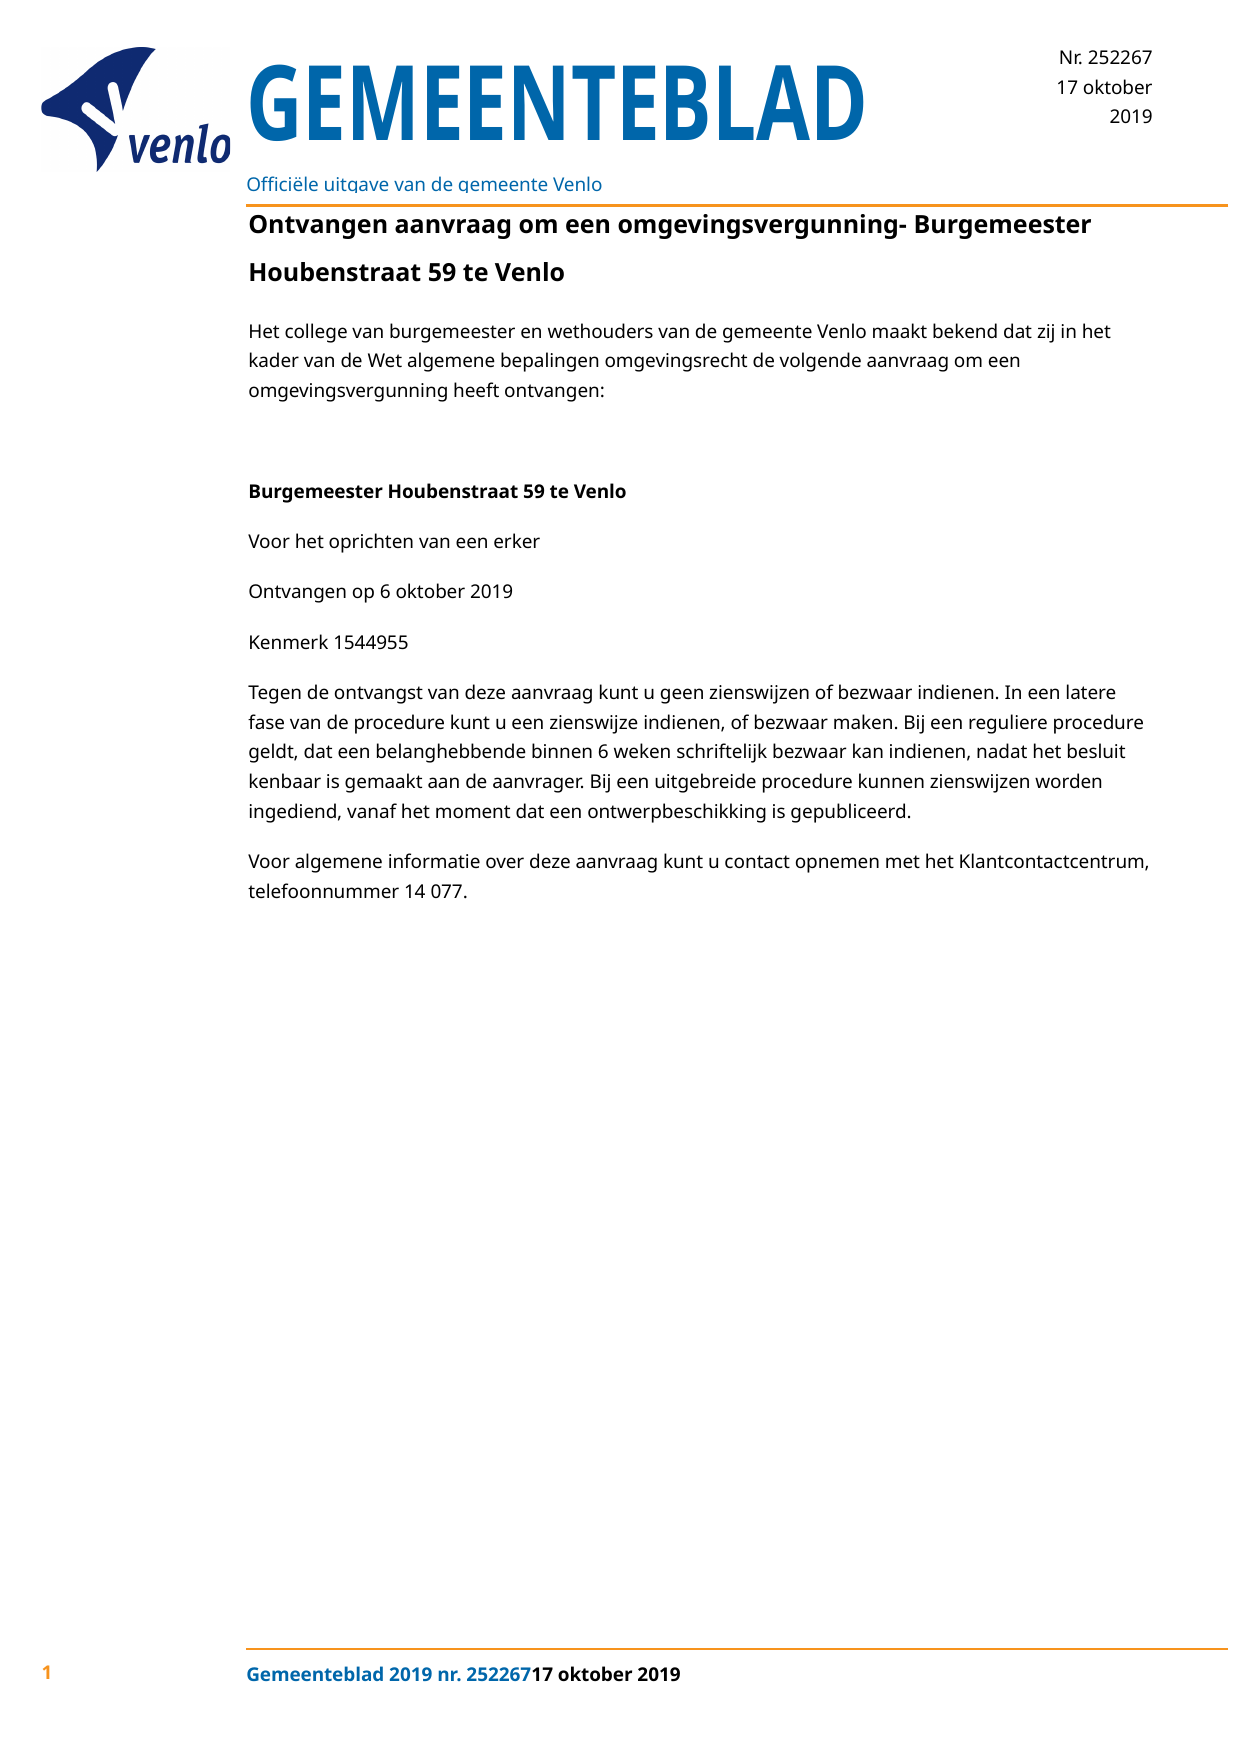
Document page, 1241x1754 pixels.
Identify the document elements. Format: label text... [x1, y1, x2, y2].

text Het college van burgemeester en wethouders van de gemeente Venlo maakt bekend dat zij in het kader van de Wet algemene bepalingen omgevingsrecht de volgende aanvraag om een omgevingsvergunning heeft ontvangen: [248, 318, 1152, 403]
text Tegen de ontvangst van deze aanvraag kunt u geen zienswijzen of bezwaar indienen. In een latere fase van de procedure kunt u een zienswijze indienen, of bezwaar maken. Bij een reguliere procedure geldt, dat een belanghebbende binnen 6 weken schriftelijk bezwaar kan indienen, nadat het besluit kenbaar is gemaakt aan de aanvrager. Bij een uitgebreide procedure kunnen zienswijzen worden ingediend, vanaf het moment dat een ontwerpbeschikking is gepubliceerd. [248, 679, 1152, 824]
text Ontvangen aanvraag om een omgevingsvergunning- Burgemeester Houbenstraat 59 te Venlo [248, 207, 1152, 288]
text Kenmerk 1544955 [248, 629, 1152, 655]
picture [41, 47, 231, 172]
text Burgemeester Houbenstraat 59 te Venlo [248, 478, 1152, 504]
text Voor algemene informatie over deze aanvraag kunt u contact opnemen met het Klantcontactcentrum, telefoonnummer 14 077. [248, 848, 1152, 904]
text Ontvangen op 6 oktober 2019 [248, 579, 1152, 604]
text Voor het oprichten van een erker [248, 528, 1152, 554]
